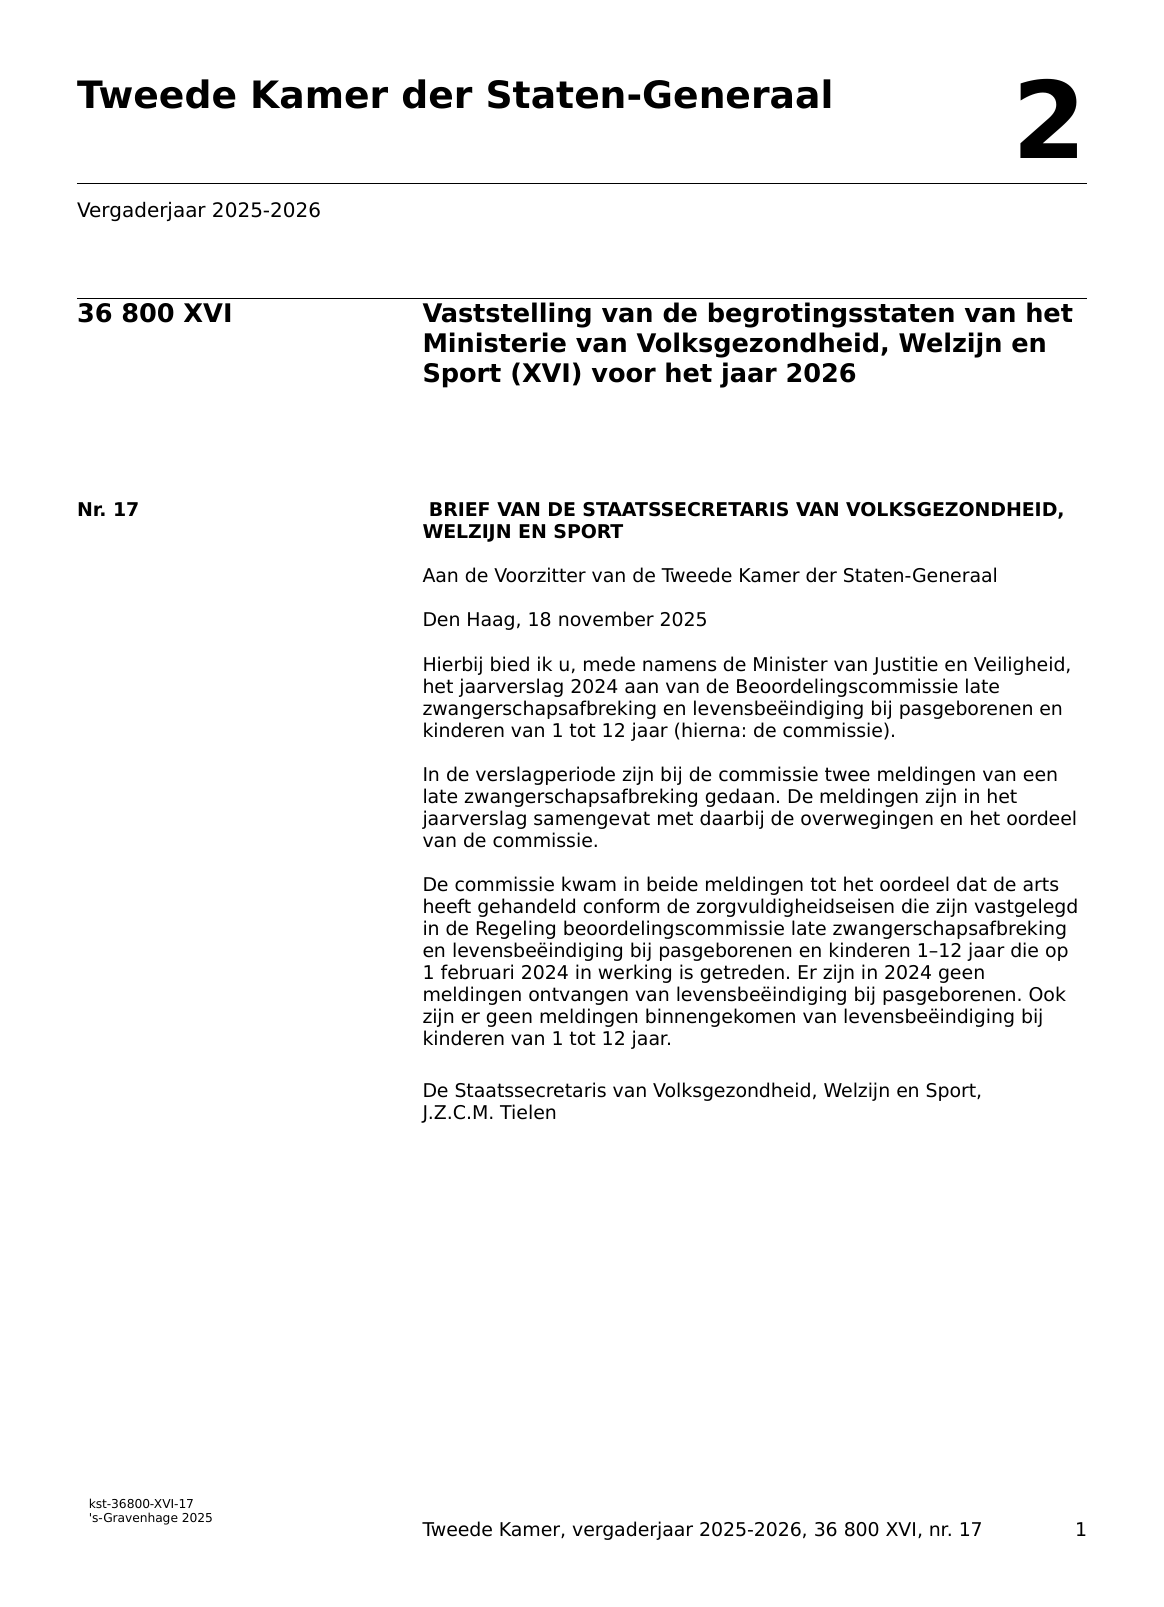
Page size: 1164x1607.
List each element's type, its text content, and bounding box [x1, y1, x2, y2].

text De commissie kwam in beide meldingen tot het oordeel dat de arts heeft gehandeld conform de zorgvuldigheidseisen die zijn vastgelegd in de Regeling beoordelingscommissie late zwangerschapsafbreking en levensbeëindiging bij pasgeborenen en kinderen 1–12 jaar die op 1 februari 2024 in werking is getreden. Er zijn in 2024 geen meldingen ontvangen van levensbeëindiging bij pasgeborenen. Ook zijn er geen meldingen binnengekomen van levensbeëindiging bij kinderen van 1 tot 12 jaar. [422, 874, 1087, 1049]
text 's-Gravenhage 2025 [88, 1511, 323, 1525]
text In de verslagperiode zijn bij de commissie twee meldingen van een late zwangerschapsafbreking gedaan. De meldingen zijn in het jaarverslag samengevat met daarbij de overwegingen en het oordeel van de commissie. [422, 764, 1087, 852]
text Den Haag, 18 november 2025 [422, 609, 1087, 631]
text Aan de Voorzitter van de Tweede Kamer der Staten-Generaal [422, 565, 1087, 587]
subtitle 36 800 XVI Vaststelling van de begrotingsstaten van het Ministerie van Volksgezondheid, Welzijn en Sport (XVI) voor het jaar 2026 [77, 299, 1087, 388]
table_header Tweede Kamer der Staten-Generaal [77, 59, 886, 183]
table_header 2 [886, 59, 1087, 183]
table_cell Vergaderjaar 2025-2026 [77, 184, 1087, 298]
text De Staatssecretaris van Volksgezondheid, Welzijn en Sport, J.Z.C.M. Tielen [422, 1079, 1087, 1123]
subtitle Nr. 17 BRIEF VAN DE STAATSSECRETARIS VAN VOLKSGEZONDHEID, WELZIJN EN SPORT [77, 499, 1087, 543]
text kst-36800-XVI-17 [88, 1497, 323, 1511]
text Hierbij bied ik u, mede namens de Minister van Justitie en Veiligheid, het jaarverslag 2024 aan van de Beoordelingscommissie late zwangerschapsafbreking en levensbeëindiging bij pasgeborenen en kinderen van 1 tot 12 jaar (hierna: de commissie). [422, 653, 1087, 741]
